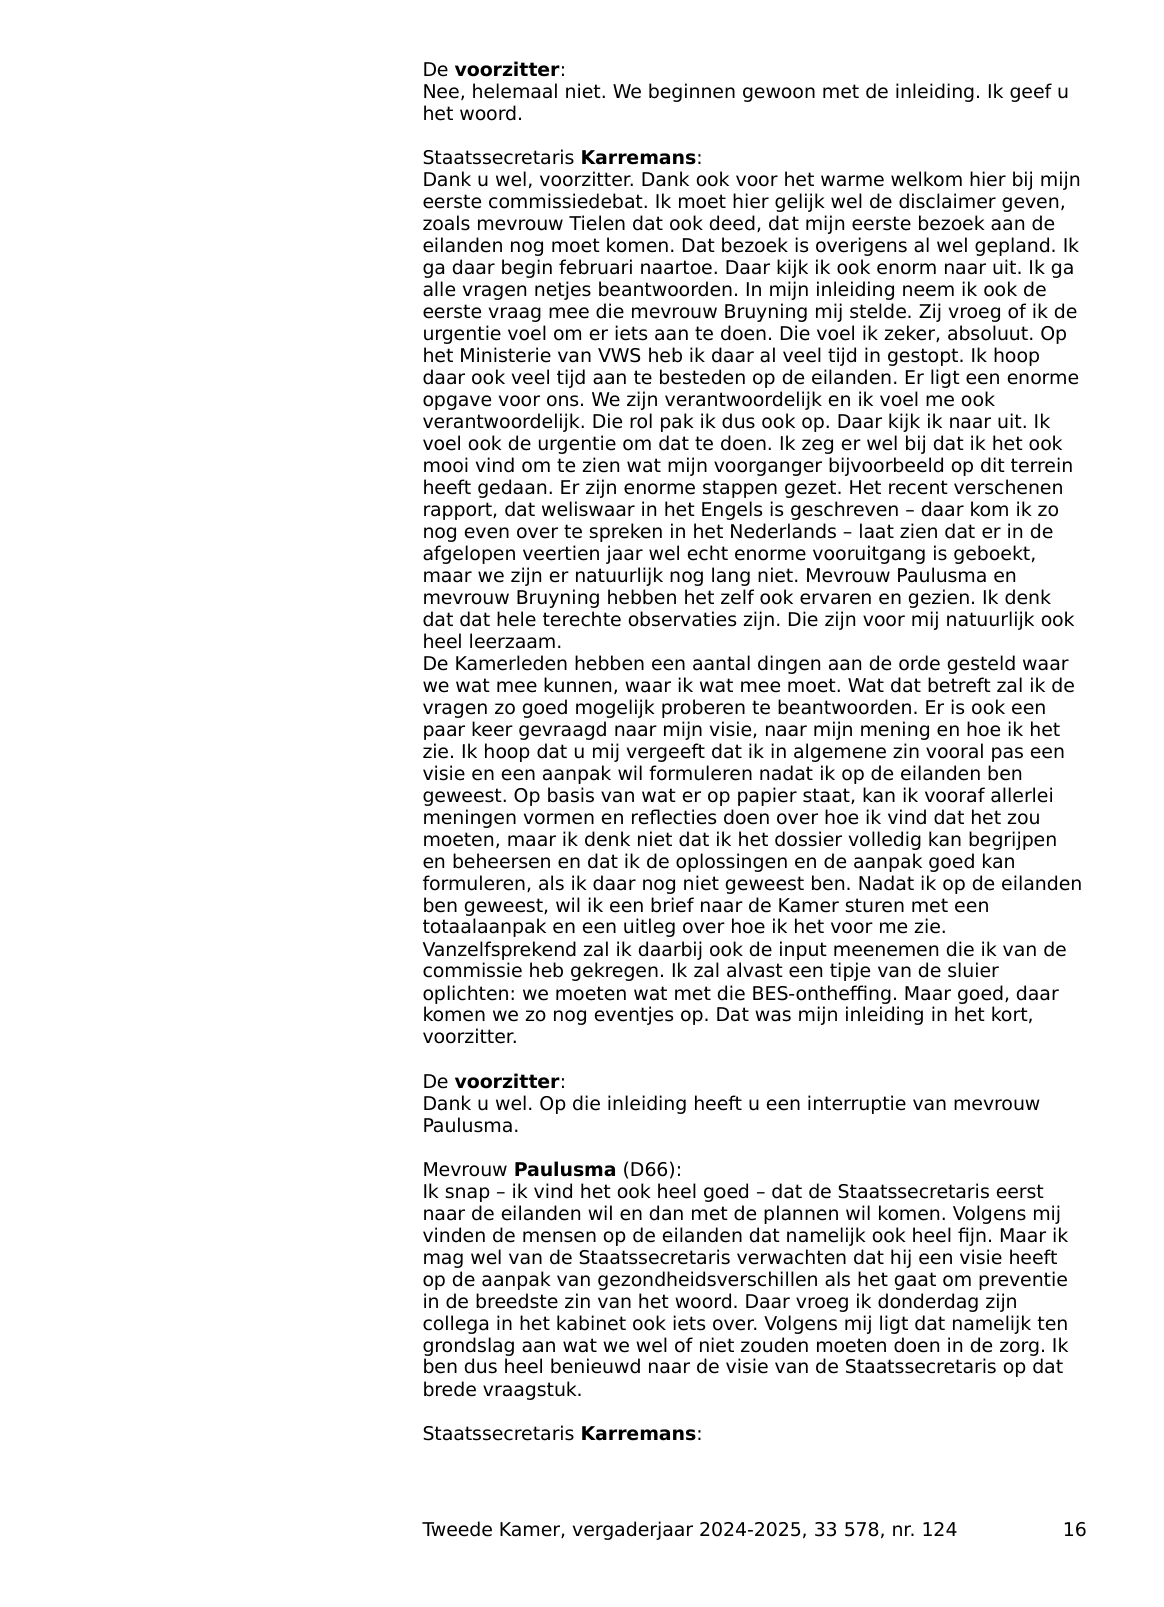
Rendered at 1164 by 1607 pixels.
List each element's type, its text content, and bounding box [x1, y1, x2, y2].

text Staatssecretaris Karremans: [422, 1423, 1087, 1444]
text Mevrouw Paulusma (D66): [422, 1159, 1087, 1181]
text Dank u wel, voorzitter. Dank ook voor het warme welkom hier bij mijn eerste commissiedebat. Ik moet hier gelijk wel de disclaimer geven, zoals mevrouw Tielen dat ook deed, dat mijn eerste bezoek aan de eilanden nog moet komen. Dat bezoek is overigens al wel gepland. Ik ga daar begin februari naartoe. Daar kijk ik ook enorm naar uit. Ik ga alle vragen netjes beantwoorden. In mijn inleiding neem ik ook de eerste vraag mee die mevrouw Bruyning mij stelde. Zij vroeg of ik de urgentie voel om er iets aan te doen. Die voel ik zeker, absoluut. Op het Ministerie van VWS heb ik daar al veel tijd in gestopt. Ik hoop daar ook veel tijd aan te besteden op de eilanden. Er ligt een enorme opgave voor ons. We zijn verantwoordelijk en ik voel me ook verantwoordelijk. Die rol pak ik dus ook op. Daar kijk ik naar uit. Ik voel ook de urgentie om dat te doen. Ik zeg er wel bij dat ik het ook mooi vind om te zien wat mijn voorganger bijvoorbeeld op dit terrein heeft gedaan. Er zijn enorme stappen gezet. Het recent verschenen rapport, dat weliswaar in het Engels is geschreven – daar kom ik zo nog even over te spreken in het Nederlands – laat zien dat er in de afgelopen veertien jaar wel echt enorme vooruitgang is geboekt, maar we zijn er natuurlijk nog lang niet. Mevrouw Paulusma en mevrouw Bruyning hebben het zelf ook ervaren en gezien. Ik denk dat dat hele terechte observaties zijn. Die zijn voor mij natuurlijk ook heel leerzaam. [422, 169, 1087, 653]
text Ik snap – ik vind het ook heel goed – dat de Staatssecretaris eerst naar de eilanden wil en dan met de plannen wil komen. Volgens mij vinden de mensen op de eilanden dat namelijk ook heel fijn. Maar ik mag wel van de Staatssecretaris verwachten dat hij een visie heeft op de aanpak van gezondheidsverschillen als het gaat om preventie in de breedste zin van het woord. Daar vroeg ik donderdag zijn collega in het kabinet ook iets over. Volgens mij ligt dat namelijk ten grondslag aan wat we wel of niet zouden moeten doen in de zorg. Ik ben dus heel benieuwd naar de visie van de Staatssecretaris op dat brede vraagstuk. [422, 1181, 1087, 1400]
text Nee, helemaal niet. We beginnen gewoon met de inleiding. Ik geef u het woord. [422, 81, 1087, 125]
text Staatssecretaris Karremans: [422, 147, 1087, 169]
text De voorzitter: [422, 59, 1087, 81]
text De voorzitter: [422, 1071, 1087, 1092]
text Dank u wel. Op die inleiding heeft u een interruptie van mevrouw Paulusma. [422, 1092, 1087, 1136]
text De Kamerleden hebben een aantal dingen aan de orde gesteld waar we wat mee kunnen, waar ik wat mee moet. Wat dat betreft zal ik de vragen zo goed mogelijk proberen te beantwoorden. Er is ook een paar keer gevraagd naar mijn visie, naar mijn mening en hoe ik het zie. Ik hoop dat u mij vergeeft dat ik in algemene zin vooral pas een visie en een aanpak wil formuleren nadat ik op de eilanden ben geweest. Op basis van wat er op papier staat, kan ik vooraf allerlei meningen vormen en reflecties doen over hoe ik vind dat het zou moeten, maar ik denk niet dat ik het dossier volledig kan begrijpen en beheersen en dat ik de oplossingen en de aanpak goed kan formuleren, als ik daar nog niet geweest ben. Nadat ik op de eilanden ben geweest, wil ik een brief naar de Kamer sturen met een totaalaanpak en een uitleg over hoe ik het voor me zie. Vanzelfsprekend zal ik daarbij ook de input meenemen die ik van de commissie heb gekregen. Ik zal alvast een tipje van de sluier oplichten: we moeten wat met die BES-ontheffing. Maar goed, daar komen we zo nog eventjes op. Dat was mijn inleiding in het kort, voorzitter. [422, 653, 1087, 1048]
